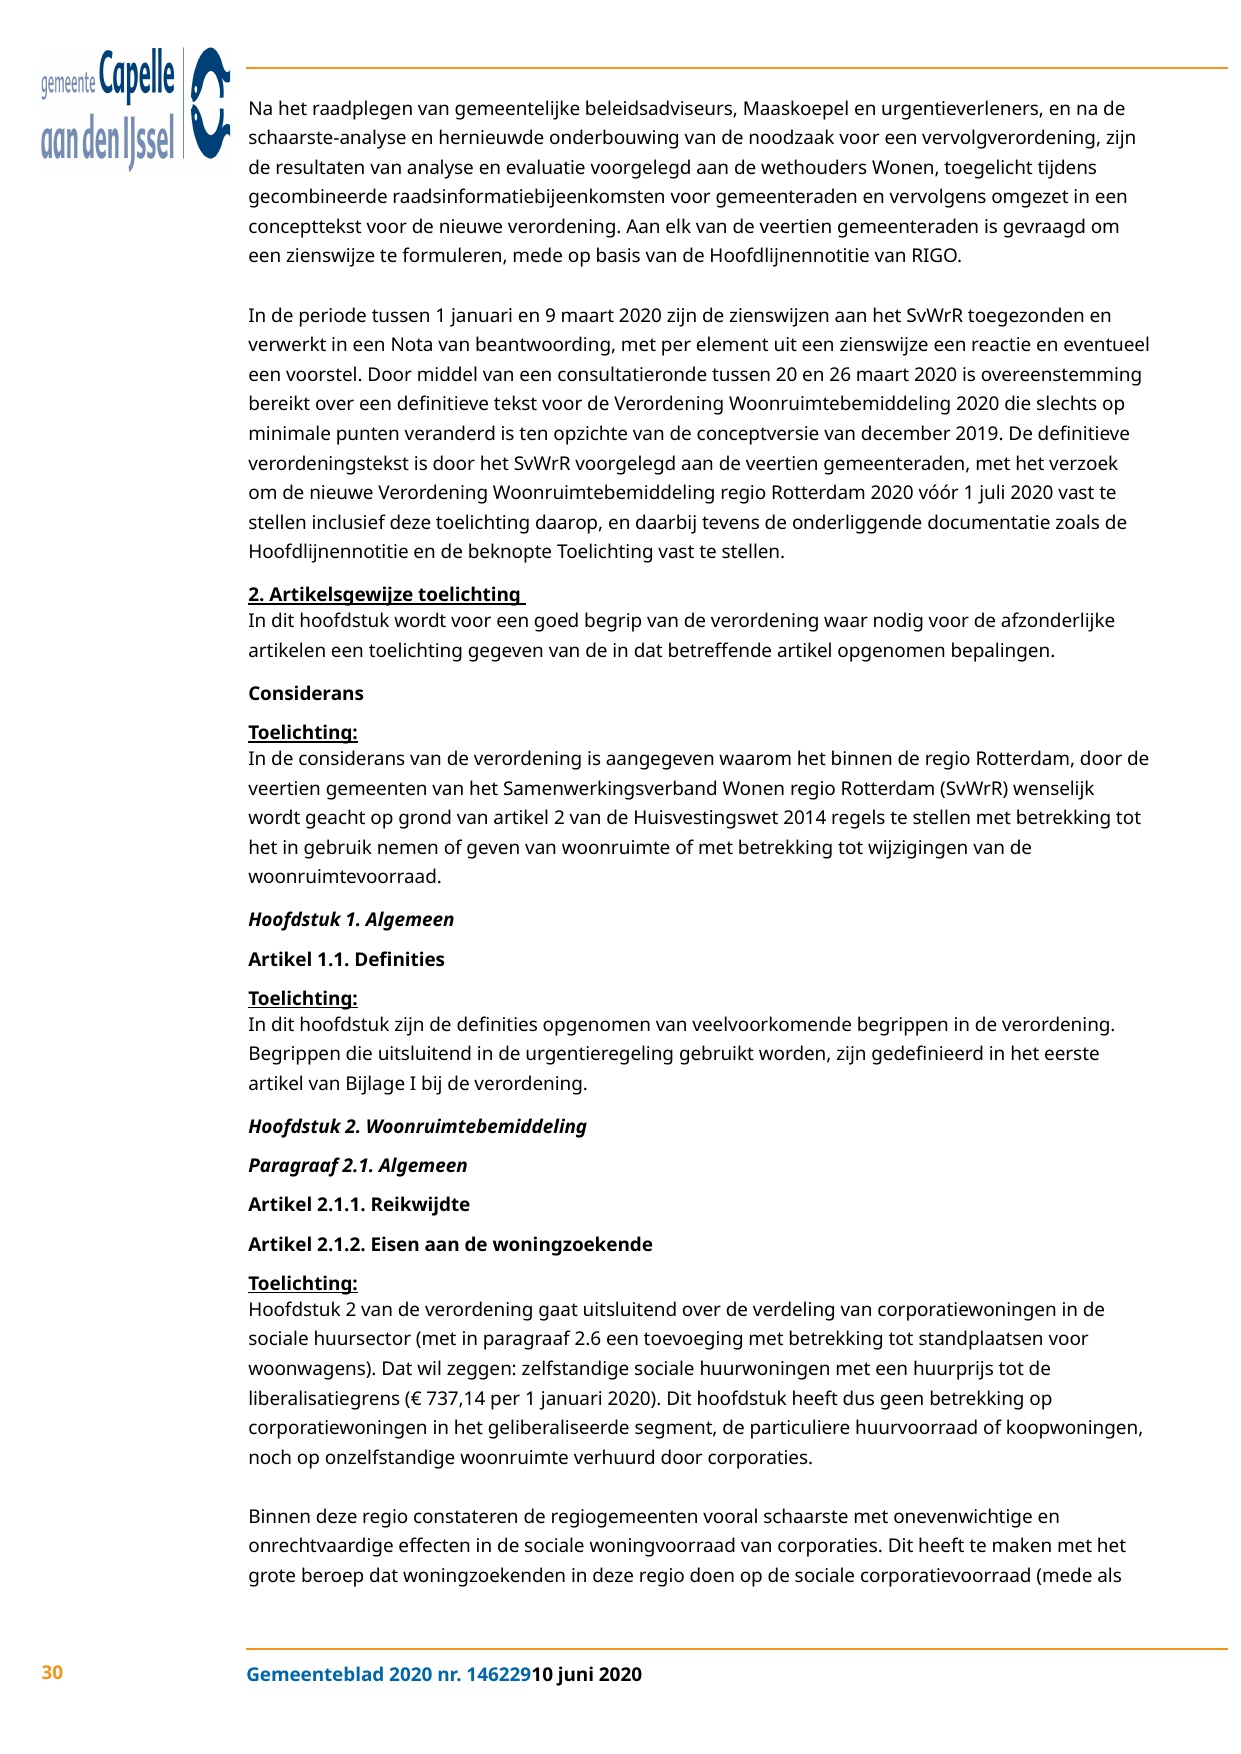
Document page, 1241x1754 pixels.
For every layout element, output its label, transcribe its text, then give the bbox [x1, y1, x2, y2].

text Toelichting: [248, 719, 1152, 745]
text Artikel 2.1.2. Eisen aan de woningzoekende [248, 1231, 1152, 1257]
picture [41, 47, 231, 172]
text Toelichting: [248, 985, 1152, 1011]
text Hoofdstuk 2 van de verordening gaat uitsluitend over de verdeling van corporatiewoningen in de sociale huursector (met in paragraaf 2.6 een toevoeging met betrekking tot standplaatsen voor woonwagens). Dat wil zeggen: zelfstandige sociale huurwoningen met een huurprijs tot de liberalisatiegrens (€ 737,14 per 1 januari 2020). Dit hoofdstuk heeft dus geen betrekking op corporatiewoningen in het geliberaliseerde segment, de particuliere huurvoorraad of koopwoningen, noch op onzelfstandige woonruimte verhuurd door corporaties. [248, 1296, 1152, 1469]
text In de periode tussen 1 januari en 9 maart 2020 zijn de zienswijzen aan het SvWrR toegezonden en verwerkt in een Nota van beantwoording, met per element uit een zienswijze een reactie en eventueel een voorstel. Door middel van een consultatieronde tussen 20 en 26 maart 2020 is overeenstemming bereikt over een definitieve tekst voor de Verordening Woonruimtebemiddeling 2020 die slechts op minimale punten veranderd is ten opzichte van de conceptversie van december 2019. De definitieve verordeningstekst is door het SvWrR voorgelegd aan de veertien gemeenteraden, met het verzoek om de nieuwe Verordening Woonruimtebemiddeling regio Rotterdam 2020 vóór 1 juli 2020 vast te stellen inclusief deze toelichting daarop, en daarbij tevens de onderliggende documentatie zoals de Hoofdlijnennotitie en de beknopte Toelichting vast te stellen. [248, 302, 1152, 564]
text In dit hoofdstuk wordt voor een goed begrip van de verordening waar nodig voor de afzonderlijke artikelen een toelichting gegeven van de in dat betreffende artikel opgenomen bepalingen. [248, 607, 1152, 663]
text Na het raadplegen van gemeentelijke beleidsadviseurs, Maaskoepel en urgentieverleners, en na de schaarste-analyse en hernieuwde onderbouwing van de noodzaak voor een vervolgverordening, zijn de resultaten van analyse en evaluatie voorgelegd aan de wethouders Wonen, toegelicht tijdens gecombineerde raadsinformatiebijeenkomsten voor gemeenteraden en vervolgens omgezet in een concepttekst voor de nieuwe verordening. Aan elk van de veertien gemeenteraden is gevraagd om een zienswijze te formuleren, mede op basis van de Hoofdlijnennotitie van RIGO. [248, 95, 1152, 268]
text Paragraaf 2.1. Algemeen [248, 1152, 1152, 1178]
text Artikel 2.1.1. Reikwijdte [248, 1192, 1152, 1217]
text In dit hoofdstuk zijn de definities opgenomen van veelvoorkomende begrippen in de verordening. Begrippen die uitsluitend in de urgentieregeling gebruikt worden, zijn gedefinieerd in het eerste artikel van Bijlage I bij de verordening. [248, 1011, 1152, 1096]
text Hoofdstuk 1. Algemeen [248, 907, 1152, 932]
text Hoofdstuk 2. Woonruimtebemiddeling [248, 1113, 1152, 1139]
text Artikel 1.1. Definities [248, 946, 1152, 972]
text 2. Artikelsgewijze toelichting [248, 582, 1152, 607]
text Toelichting: [248, 1270, 1152, 1296]
text Considerans [248, 680, 1152, 706]
text In de considerans van de verordening is aangegeven waarom het binnen de regio Rotterdam, door de veertien gemeenten van het Samenwerkingsverband Wonen regio Rotterdam (SvWrR) wenselijk wordt geacht op grond van artikel 2 van de Huisvestingswet 2014 regels te stellen met betrekking tot het in gebruik nemen of geven van woonruimte of met betrekking tot wijzigingen van de woonruimtevoorraad. [248, 745, 1152, 889]
text Binnen deze regio constateren de regiogemeenten vooral schaarste met onevenwichtige en onrechtvaardige effecten in de sociale woningvoorraad van corporaties. Dit heeft te maken met het grote beroep dat woningzoekenden in deze regio doen op de sociale corporatievoorraad (mede als [248, 1503, 1152, 1588]
